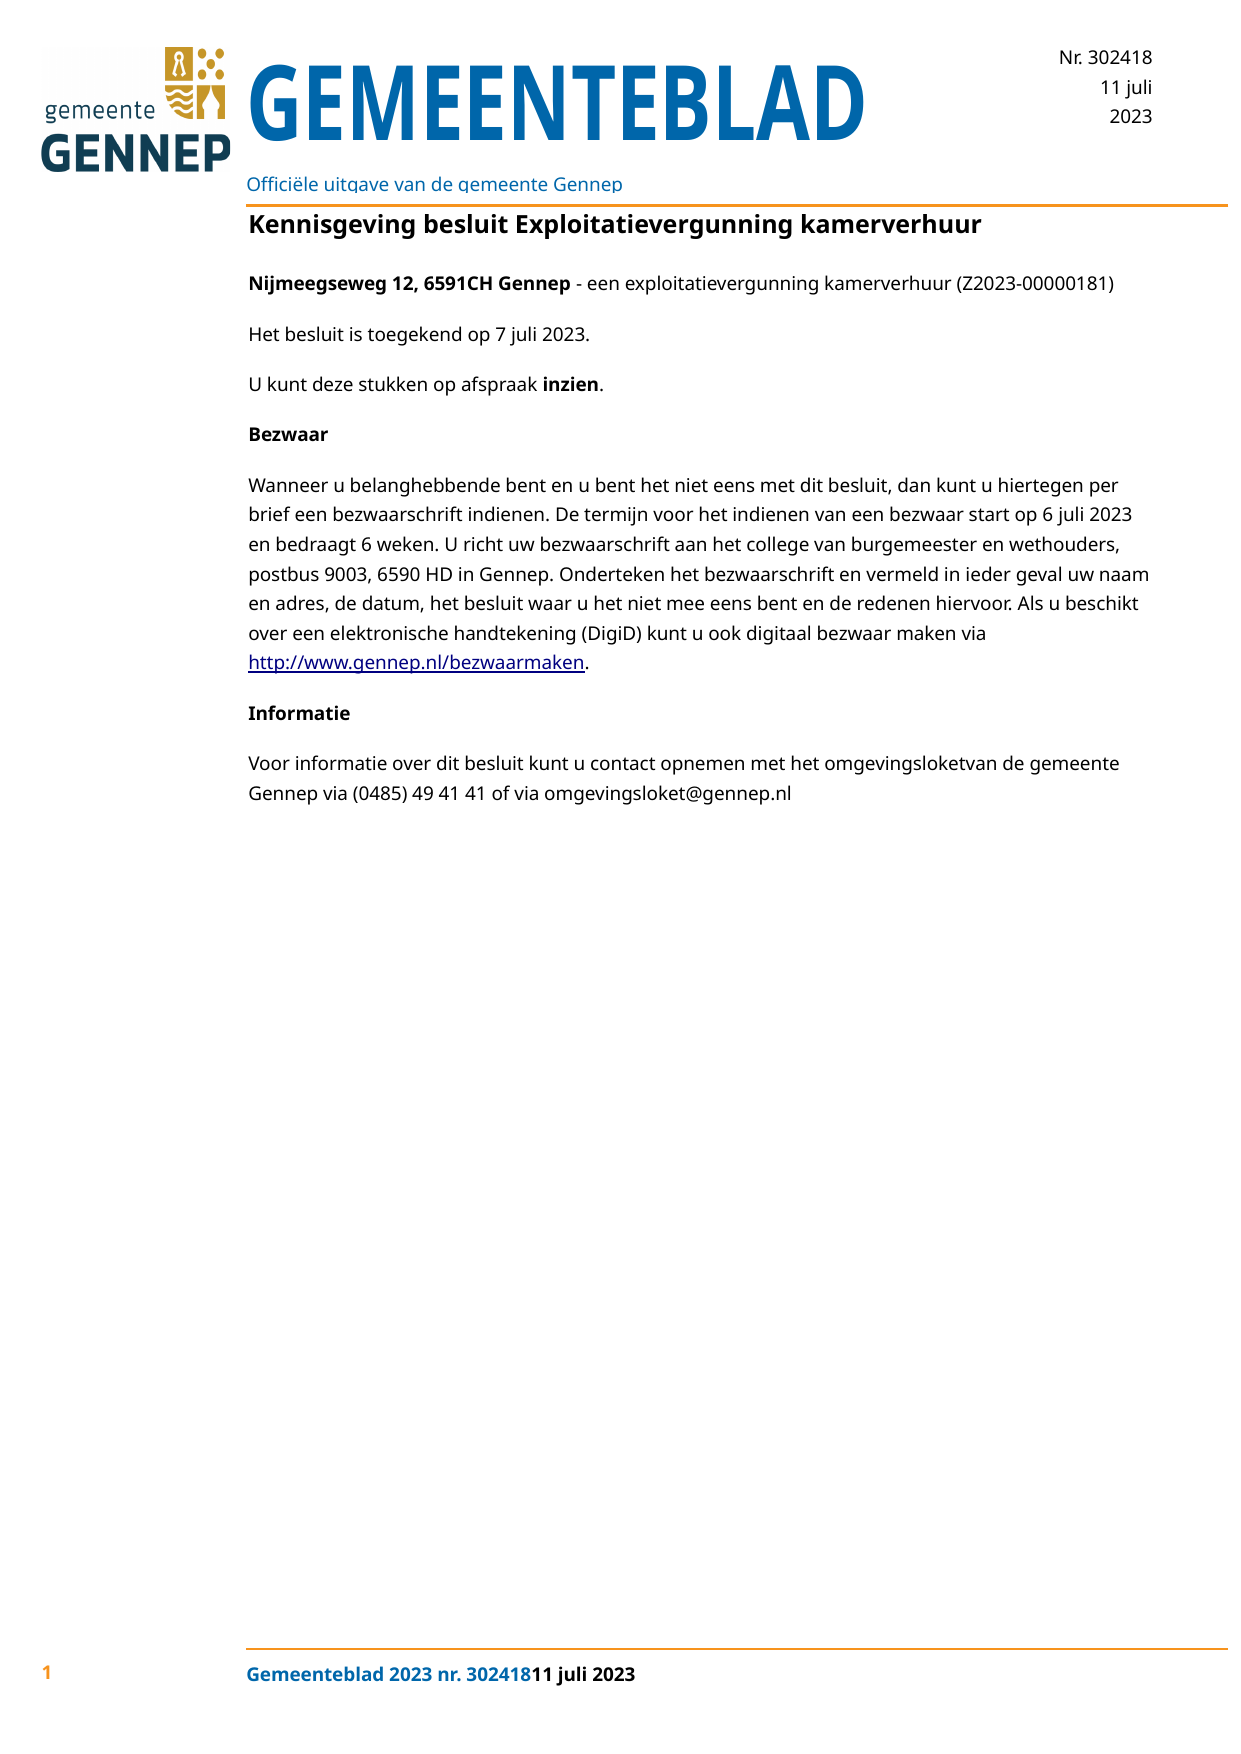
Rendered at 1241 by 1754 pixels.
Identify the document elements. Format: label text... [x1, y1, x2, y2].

text Nijmeegseweg 12, 6591CH Gennep - een exploitatievergunning kamerverhuur (Z2023-00000181) [248, 270, 1152, 296]
text Informatie [248, 700, 1152, 726]
text Bezwaar [248, 422, 1152, 447]
text U kunt deze stukken op afspraak inzien. [248, 371, 1152, 397]
text Wanneer u belanghebbende bent en u bent het niet eens met dit besluit, dan kunt u hiertegen per brief een bezwaarschrift indienen. De termijn voor het indienen van een bezwaar start op 6 juli 2023 en bedraagt 6 weken. U richt uw bezwaarschrift aan het college van burgemeester en wethouders, postbus 9003, 6590 HD in Gennep. Onderteken het bezwaarschrift en vermeld in ieder geval uw naam en adres, de datum, het besluit waar u het niet mee eens bent en de redenen hiervoor. Als u beschikt over een elektronische handtekening (DigiD) kunt u ook digitaal bezwaar maken via http://www.gennep.nl/bezwaarmaken. [248, 472, 1152, 675]
text Voor informatie over dit besluit kunt u contact opnemen met het omgevingsloketvan de gemeente Gennep via (0485) 49 41 41 of via omgevingsloket@gennep.nl [248, 750, 1152, 806]
text Kennisgeving besluit Exploitatievergunning kamerverhuur [248, 207, 1152, 241]
picture [41, 47, 231, 172]
text Het besluit is toegekend op 7 juli 2023. [248, 321, 1152, 346]
